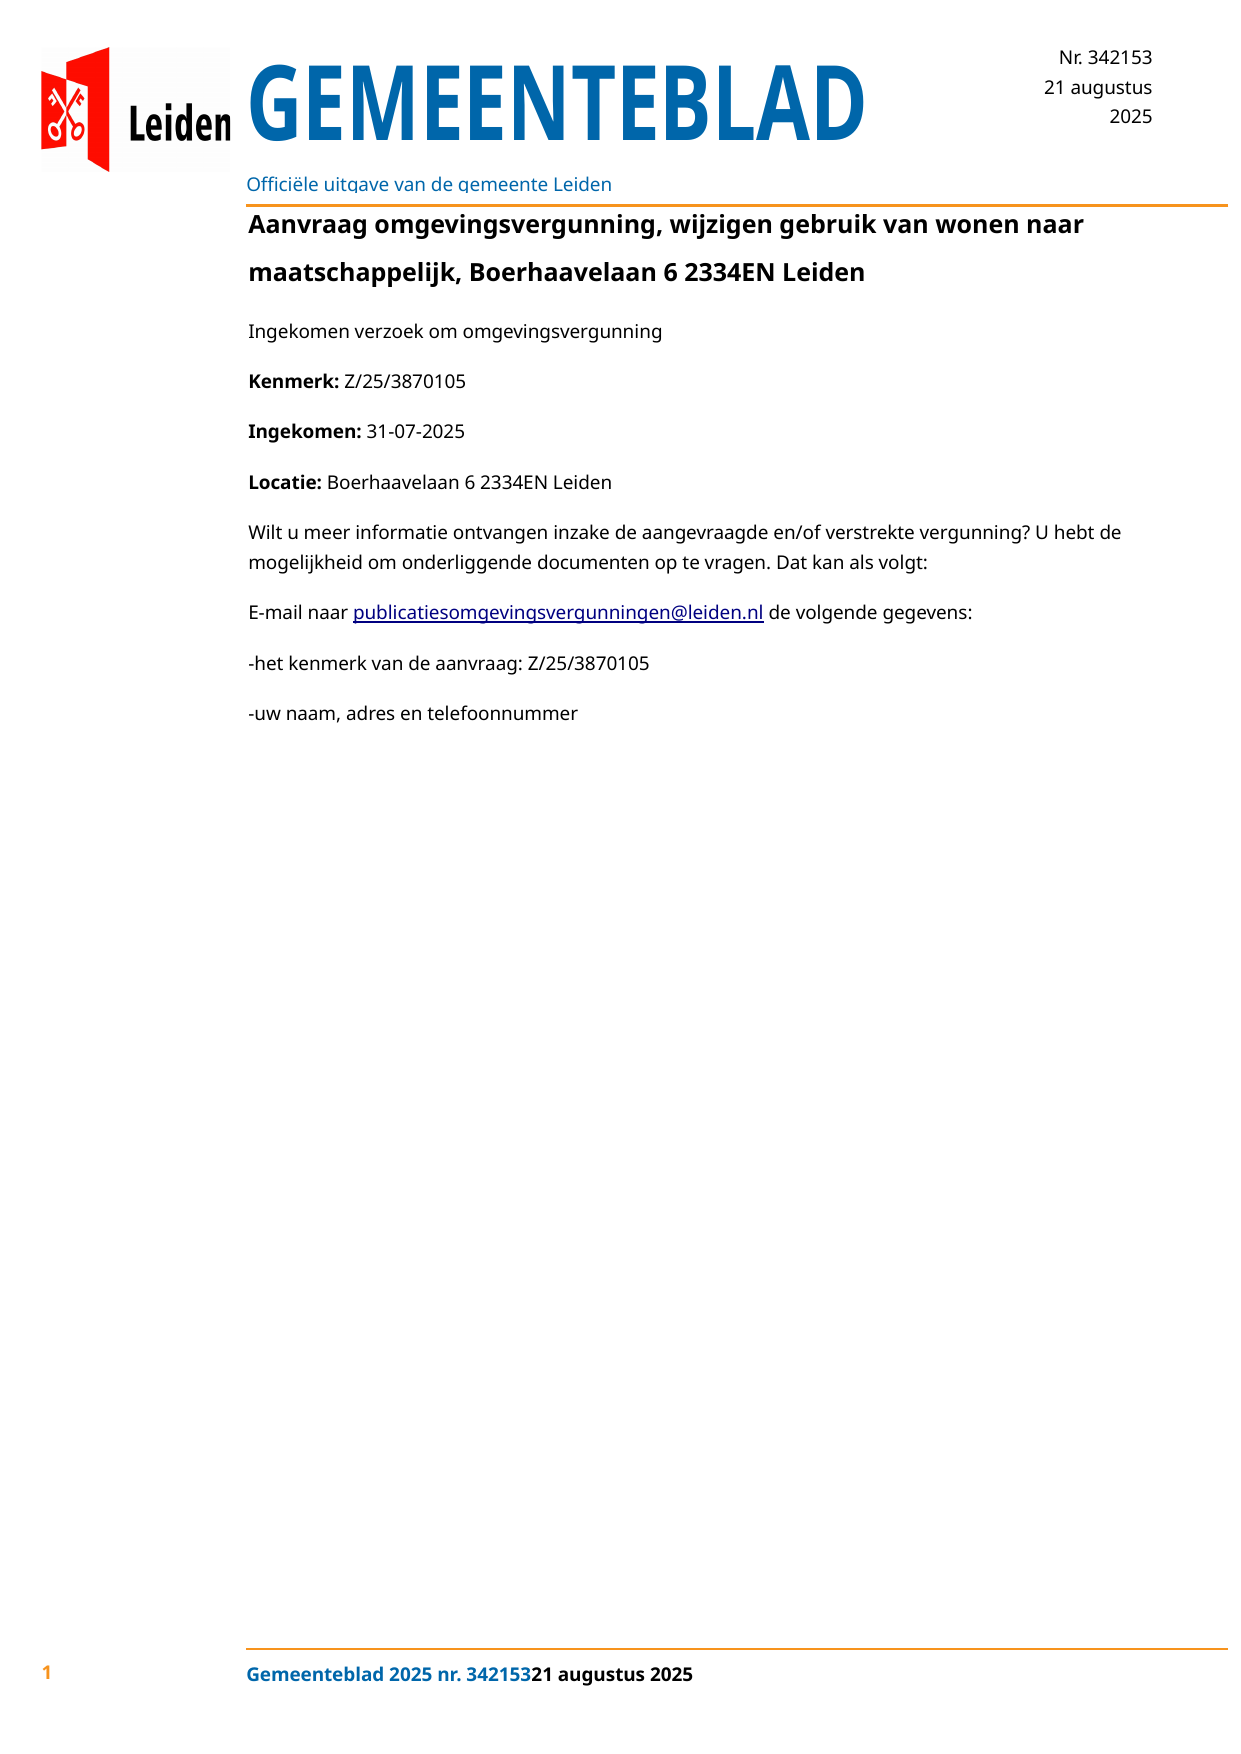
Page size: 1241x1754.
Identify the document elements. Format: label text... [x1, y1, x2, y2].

picture [41, 47, 231, 172]
text Wilt u meer informatie ontvangen inzake de aangevraagde en/of verstrekte vergunning? U hebt de mogelijkheid om onderliggende documenten op te vragen. Dat kan als volgt: [248, 519, 1152, 575]
text Ingekomen: 31-07-2025 [248, 419, 1152, 444]
text E-mail naar publicatiesomgevingsvergunningen@leiden.nl de volgende gegevens: [248, 599, 1152, 625]
text Ingekomen verzoek om omgevingsvergunning [248, 318, 1152, 344]
text Kenmerk: Z/25/3870105 [248, 368, 1152, 394]
text Locatie: Boerhaavelaan 6 2334EN Leiden [248, 469, 1152, 495]
text -het kenmerk van de aanvraag: Z/25/3870105 [248, 650, 1152, 676]
text Aanvraag omgevingsvergunning, wijzigen gebruik van wonen naar maatschappelijk, Boerhaavelaan 6 2334EN Leiden [248, 207, 1152, 288]
text -uw naam, adres en telefoonnummer [248, 700, 1152, 726]
